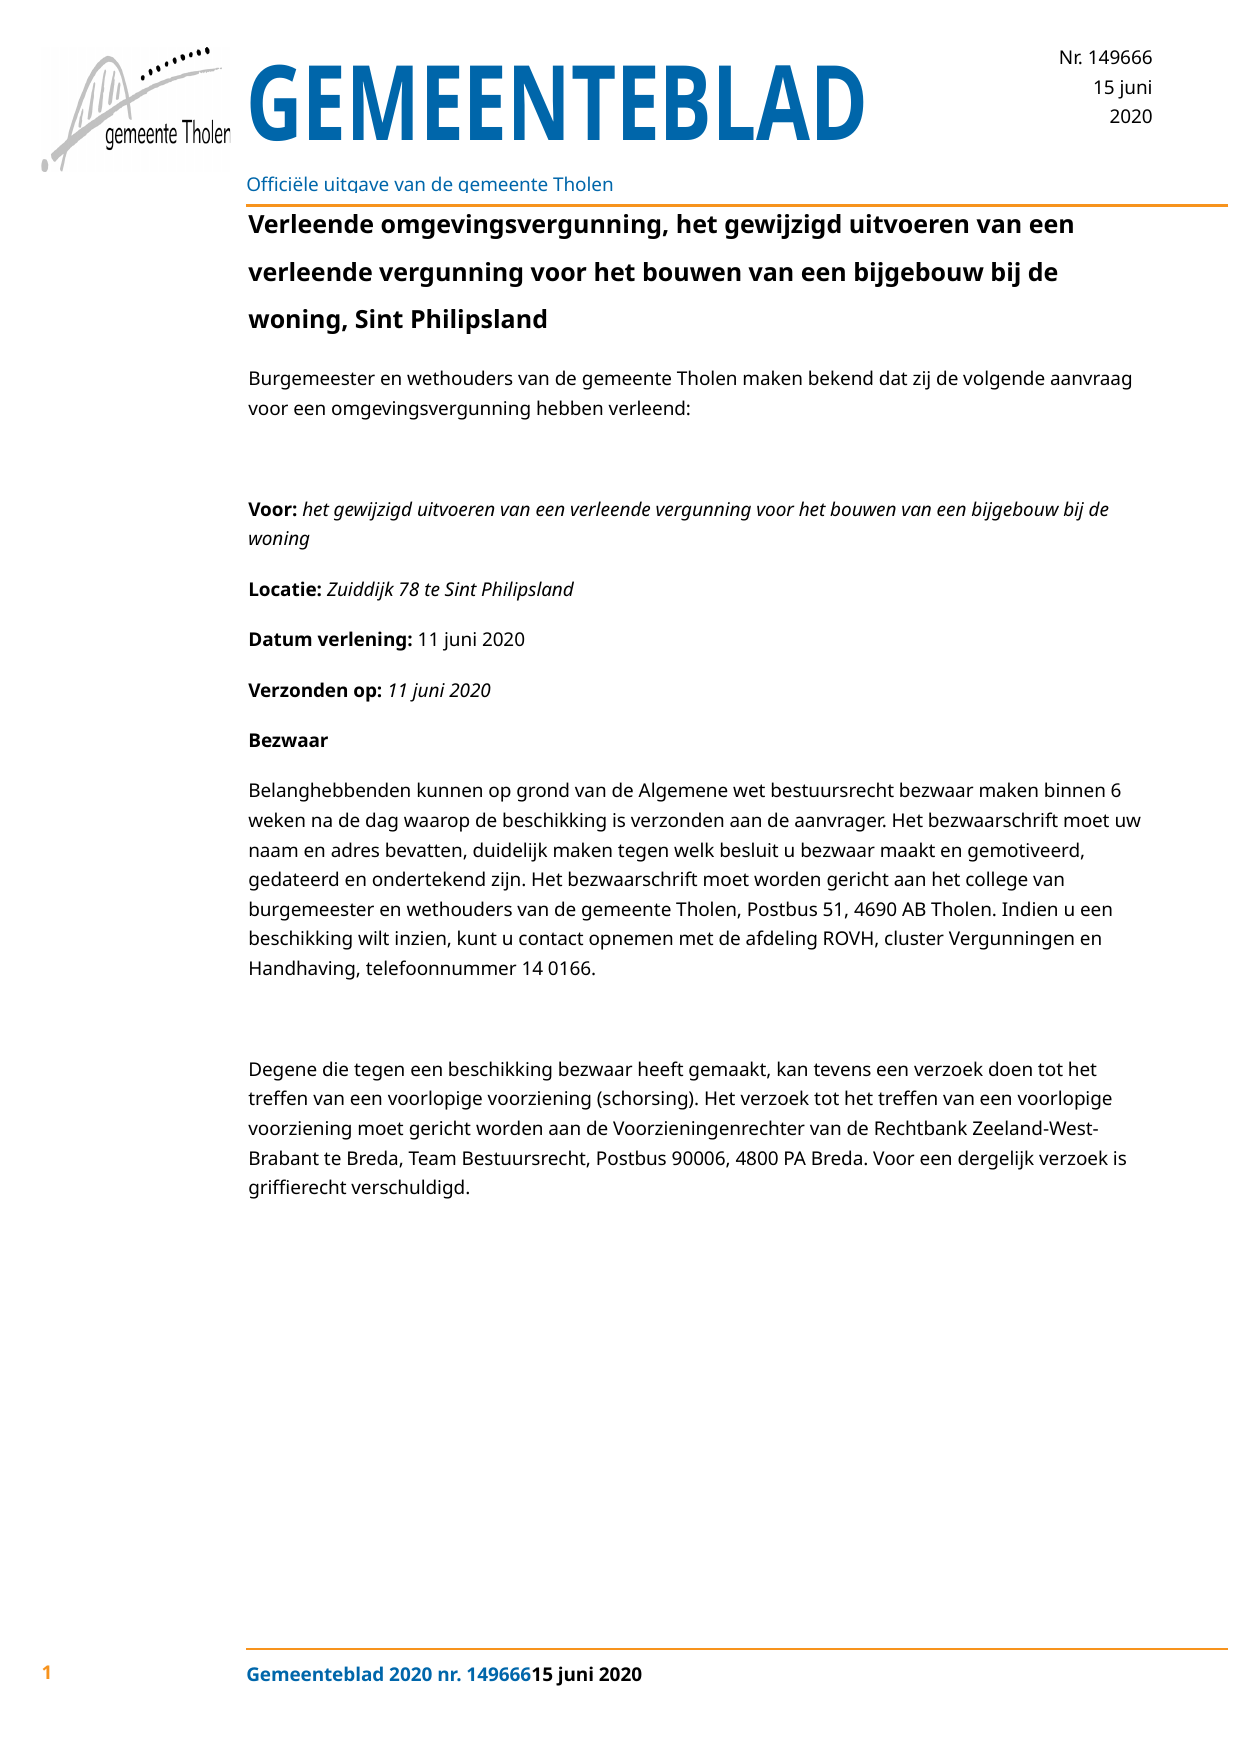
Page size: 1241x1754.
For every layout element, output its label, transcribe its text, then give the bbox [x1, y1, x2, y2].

text Belanghebbenden kunnen op grond van de Algemene wet bestuursrecht bezwaar maken binnen 6 weken na de dag waarop de beschikking is verzonden aan de aanvrager. Het bezwaarschrift moet uw naam en adres bevatten, duidelijk maken tegen welk besluit u bezwaar maakt en gemotiveerd, gedateerd en ondertekend zijn. Het bezwaarschrift moet worden gericht aan het college van burgemeester en wethouders van de gemeente Tholen, Postbus 51, 4690 AB Tholen. Indien u een beschikking wilt inzien, kunt u contact opnemen met de afdeling ROVH, cluster Vergunningen en Handhaving, telefoonnummer 14 0166. [248, 778, 1152, 981]
text Voor: het gewijzigd uitvoeren van een verleende vergunning voor het bouwen van een bijgebouw bij de woning [248, 496, 1152, 551]
text Verleende omgevingsvergunning, het gewijzigd uitvoeren van een verleende vergunning voor het bouwen van een bijgebouw bij de woning, Sint Philipsland [248, 207, 1152, 336]
text Degene die tegen een beschikking bezwaar heeft gemaakt, kan tevens een verzoek doen tot het treffen van een voorlopige voorziening (schorsing). Het verzoek tot het treffen van een voorlopige voorziening moet gericht worden aan de Voorzieningenrechter van de Rechtbank Zeeland-West-Brabant te Breda, Team Bestuursrecht, Postbus 90006, 4800 PA Breda. Voor een dergelijk verzoek is griffierecht verschuldigd. [248, 1056, 1152, 1200]
picture [41, 47, 231, 172]
text Datum verlening: 11 juni 2020 [248, 626, 1152, 652]
text Locatie: Zuiddijk 78 te Sint Philipsland [248, 576, 1152, 602]
text Bezwaar [248, 727, 1152, 753]
text Verzonden op: 11 juni 2020 [248, 677, 1152, 702]
text Burgemeester en wethouders van de gemeente Tholen maken bekend dat zij de volgende aanvraag voor een omgevingsvergunning hebben verleend: [248, 366, 1152, 421]
